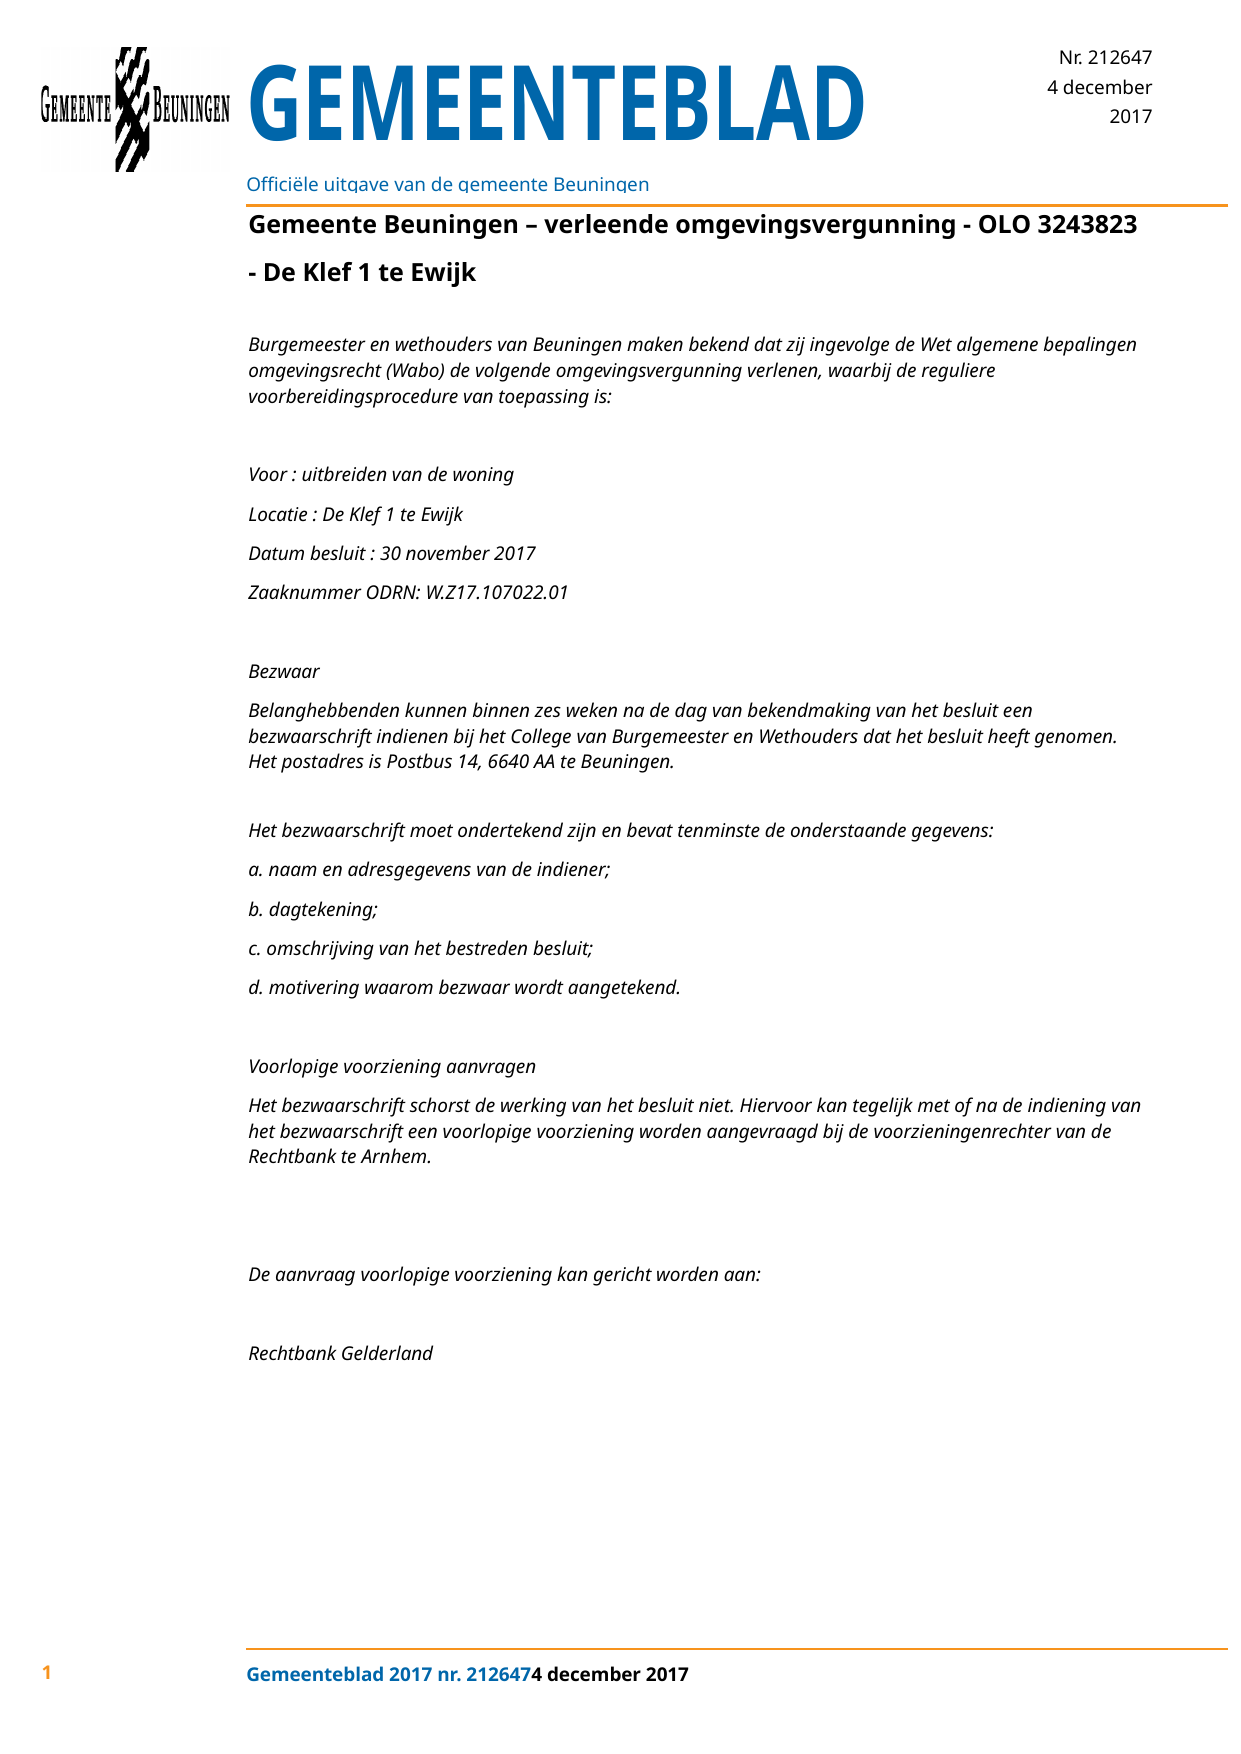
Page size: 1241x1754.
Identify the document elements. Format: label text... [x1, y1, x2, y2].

text c. omschrijving van het bestreden besluit; [248, 935, 1152, 961]
text Zaaknummer ODRN: W.Z17.107022.01 [248, 579, 1152, 605]
text Locatie : De Klef 1 te Ewijk [248, 501, 1152, 526]
text De aanvraag voorlopige voorziening kan gericht worden aan: [248, 1262, 1152, 1287]
text Rechtbank Gelderland [248, 1340, 1152, 1366]
text Het bezwaarschrift moet ondertekend zijn en bevat tenminste de onderstaande gegevens: [248, 817, 1152, 843]
text Voor : uitbreiden van de woning [248, 461, 1152, 487]
text Voorlopige voorziening aanvragen [248, 1053, 1152, 1079]
text b. dagtekening; [248, 896, 1152, 922]
text Belanghebbenden kunnen binnen zes weken na de dag van bekendmaking van het besluit een bezwaarschrift indienen bij het College van Burgemeester en Wethouders dat het besluit heeft genomen. Het postadres is Postbus 14, 6640 AA te Beuningen. [248, 697, 1152, 774]
text a. naam en adresgegevens van de indiener; [248, 857, 1152, 882]
picture [41, 47, 231, 172]
text Gemeente Beuningen – verleende omgevingsvergunning - OLO 3243823 - De Klef 1 te Ewijk [248, 207, 1152, 288]
text Datum besluit : 30 november 2017 [248, 540, 1152, 566]
text d. motivering waarom bezwaar wordt aangetekend. [248, 974, 1152, 1000]
text Burgemeester en wethouders van Beuningen maken bekend dat zij ingevolge de Wet algemene bepalingen omgevingsrecht (Wabo) de volgende omgevingsvergunning verlenen, waarbij de reguliere voorbereidingsprocedure van toepassing is: [248, 331, 1152, 409]
text Bezwaar [248, 658, 1152, 683]
text Het bezwaarschrift schorst de werking van het besluit niet. Hiervoor kan tegelijk met of na de indiening van het bezwaarschrift een voorlopige voorziening worden aangevraagd bij de voorzieningenrechter van de Rechtbank te Arnhem. [248, 1092, 1152, 1169]
